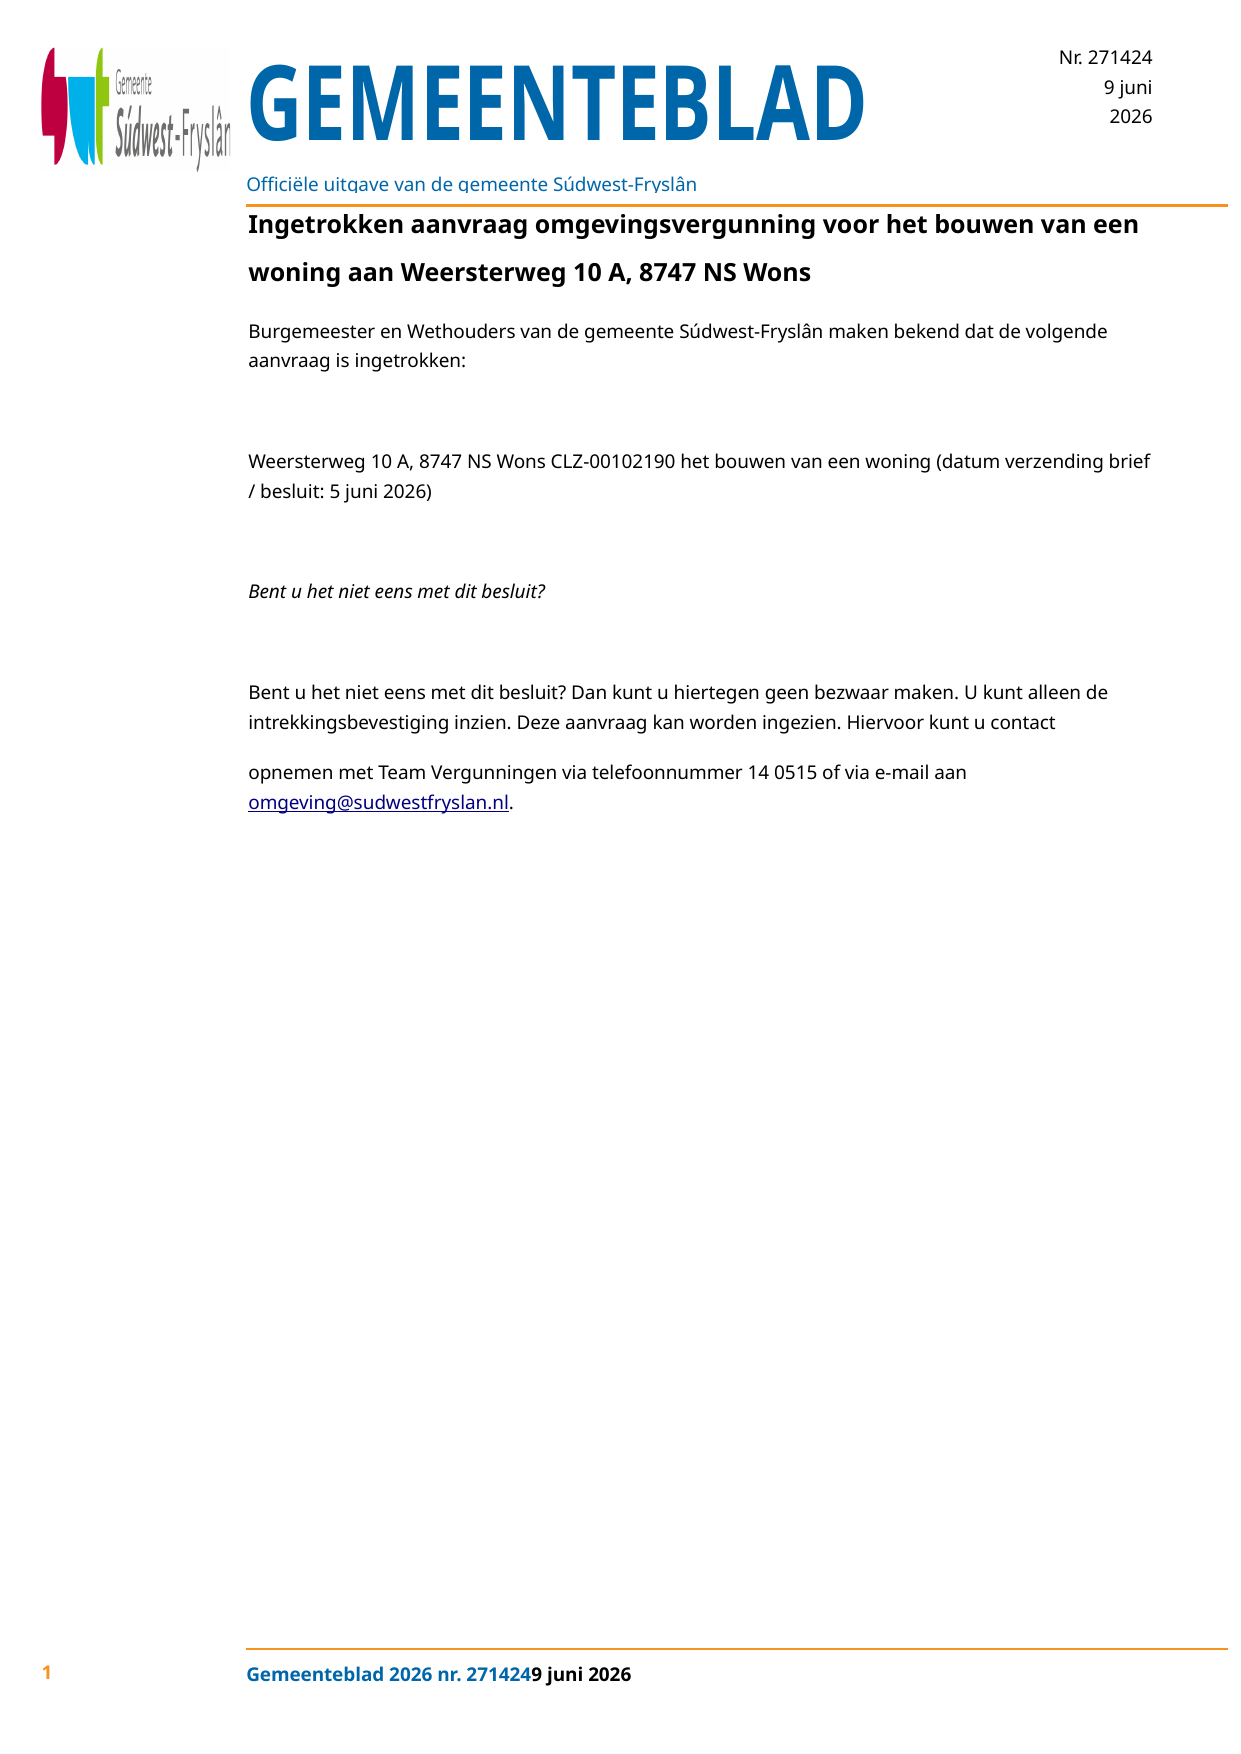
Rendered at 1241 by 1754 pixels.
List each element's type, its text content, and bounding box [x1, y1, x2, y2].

text Burgemeester en Wethouders van de gemeente Súdwest-Fryslân maken bekend dat de volgende aanvraag is ingetrokken: [248, 318, 1152, 373]
picture [41, 47, 231, 172]
text Ingetrokken aanvraag omgevingsvergunning voor het bouwen van een woning aan Weersterweg 10 A, 8747 NS Wons [248, 207, 1152, 288]
text Weersterweg 10 A, 8747 NS Wons CLZ-00102190 het bouwen van een woning (datum verzending brief / besluit: 5 juni 2026) [248, 448, 1152, 504]
text opnemen met Team Vergunningen via telefoonnummer 14 0515 of via e-mail aan omgeving@sudwestfryslan.nl. [248, 759, 1152, 815]
text Bent u het niet eens met dit besluit? Dan kunt u hiertegen geen bezwaar maken. U kunt alleen de intrekkingsbevestiging inzien. Deze aanvraag kan worden ingezien. Hiervoor kunt u contact [248, 679, 1152, 735]
text Bent u het niet eens met dit besluit? [248, 579, 1152, 604]
